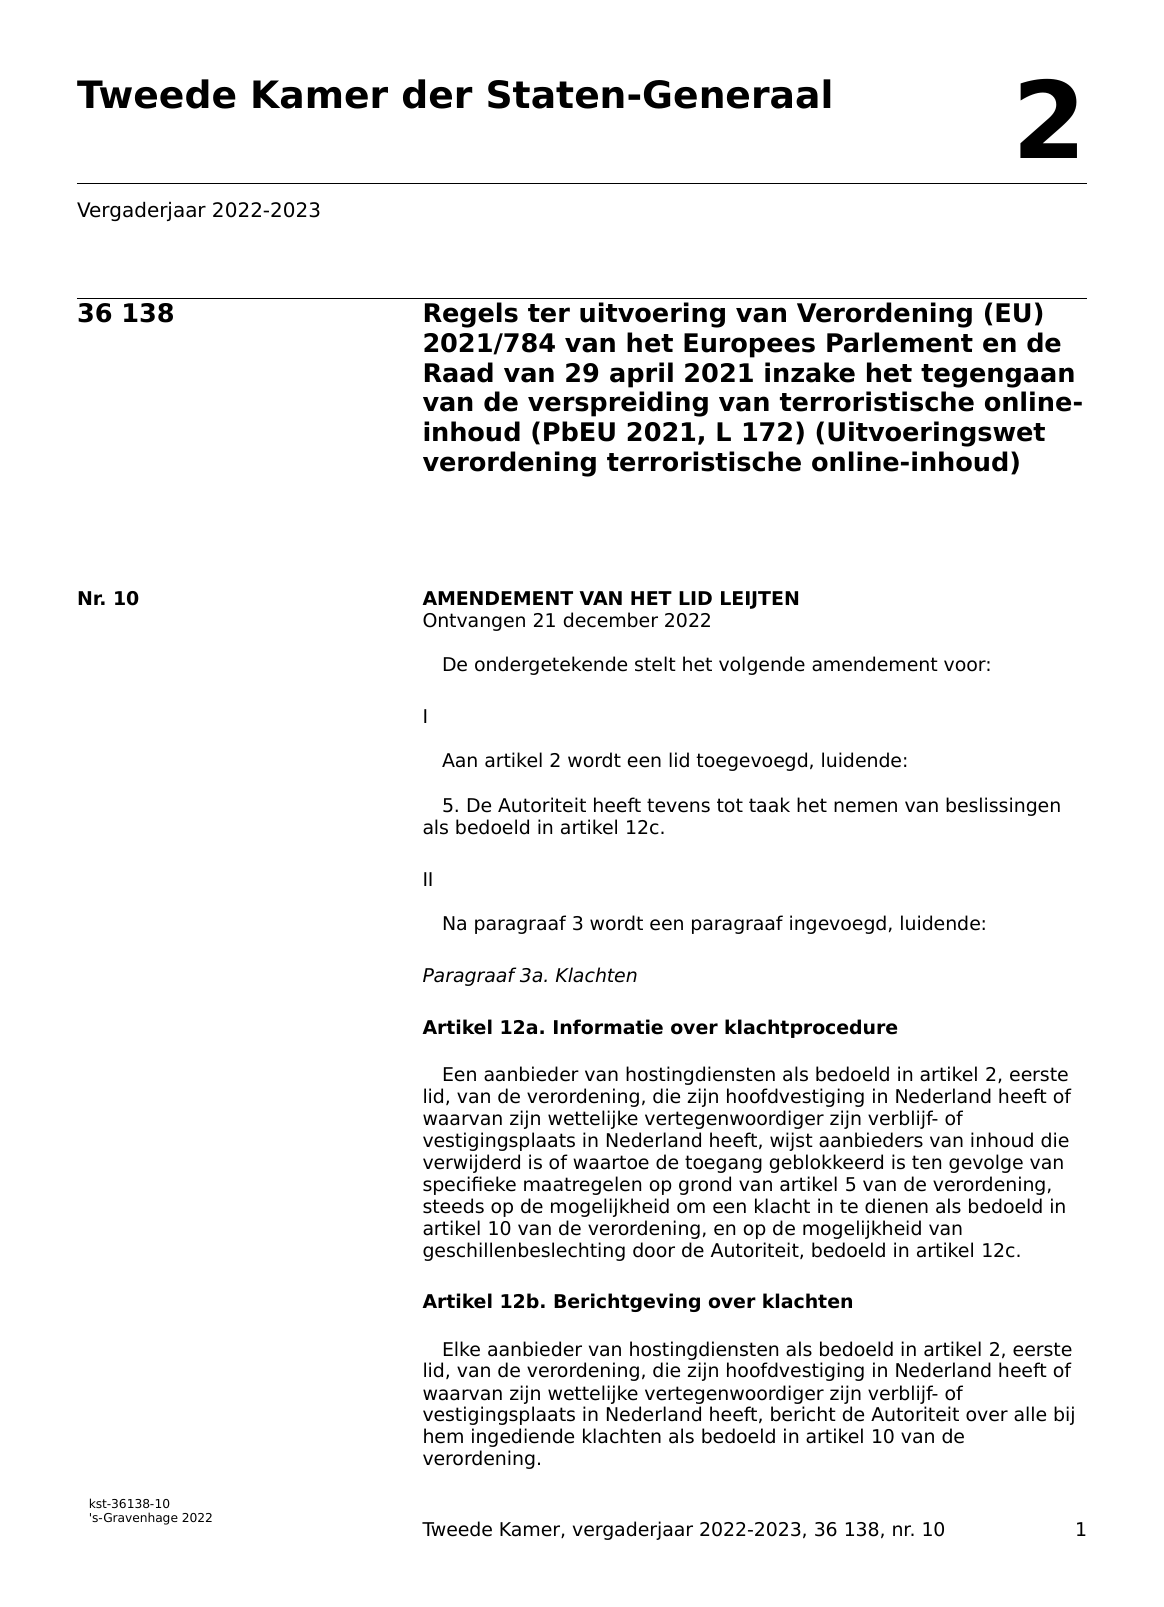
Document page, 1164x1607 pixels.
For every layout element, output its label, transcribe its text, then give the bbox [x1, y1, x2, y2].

text 's-Gravenhage 2022 [88, 1511, 323, 1525]
subtitle Nr. 10 AMENDEMENT VAN HET LID LEIJTEN [77, 588, 1087, 610]
table_cell Vergaderjaar 2022-2023 [77, 184, 1087, 298]
text Ontvangen 21 december 2022 [422, 610, 1087, 632]
table_header Tweede Kamer der Staten-Generaal [77, 59, 886, 183]
subtitle Artikel 12b. Berichtgeving over klachten [422, 1291, 1087, 1313]
text 5. De Autoriteit heeft tevens tot taak het nemen van beslissingen als bedoeld in artikel 12c. [422, 794, 1087, 838]
text Elke aanbieder van hostingdiensten als bedoeld in artikel 2, eerste lid, van de verordening, die zijn hoofdvestiging in Nederland heeft of waarvan zijn wettelijke vertegenwoordiger zijn verblijf- of vestigingsplaats in Nederland heeft, bericht de Autoriteit over alle bij hem ingediende klachten als bedoeld in artikel 10 van de verordening. [422, 1338, 1087, 1470]
subtitle Paragraaf 3a. Klachten [422, 965, 1087, 987]
table_header 2 [886, 59, 1087, 183]
subtitle I [422, 706, 1087, 728]
text kst-36138-10 [88, 1497, 323, 1511]
text Een aanbieder van hostingdiensten als bedoeld in artikel 2, eerste lid, van de verordening, die zijn hoofdvestiging in Nederland heeft of waarvan zijn wettelijke vertegenwoordiger zijn verblijf- of vestigingsplaats in Nederland heeft, wijst aanbieders van inhoud die verwijderd is of waartoe de toegang geblokkeerd is ten gevolge van specifieke maatregelen op grond van artikel 5 van de verordening, steeds op de mogelijkheid om een klacht in te dienen als bedoeld in artikel 10 van de verordening, en op de mogelijkheid van geschillenbeslechting door de Autoriteit, bedoeld in artikel 12c. [422, 1064, 1087, 1261]
subtitle 36 138 Regels ter uitvoering van Verordening (EU) 2021/784 van het Europees Parlement en de Raad van 29 april 2021 inzake het tegengaan van de verspreiding van terroristische online-inhoud (PbEU 2021, L 172) (Uitvoeringswet verordening terroristische online-inhoud) [77, 299, 1087, 477]
subtitle Artikel 12a. Informatie over klachtprocedure [422, 1017, 1087, 1039]
text De ondergetekende stelt het volgende amendement voor: [422, 654, 1087, 676]
subtitle II [422, 868, 1087, 891]
text Aan artikel 2 wordt een lid toegevoegd, luidende: [422, 750, 1087, 772]
text Na paragraaf 3 wordt een paragraaf ingevoegd, luidende: [422, 913, 1087, 935]
